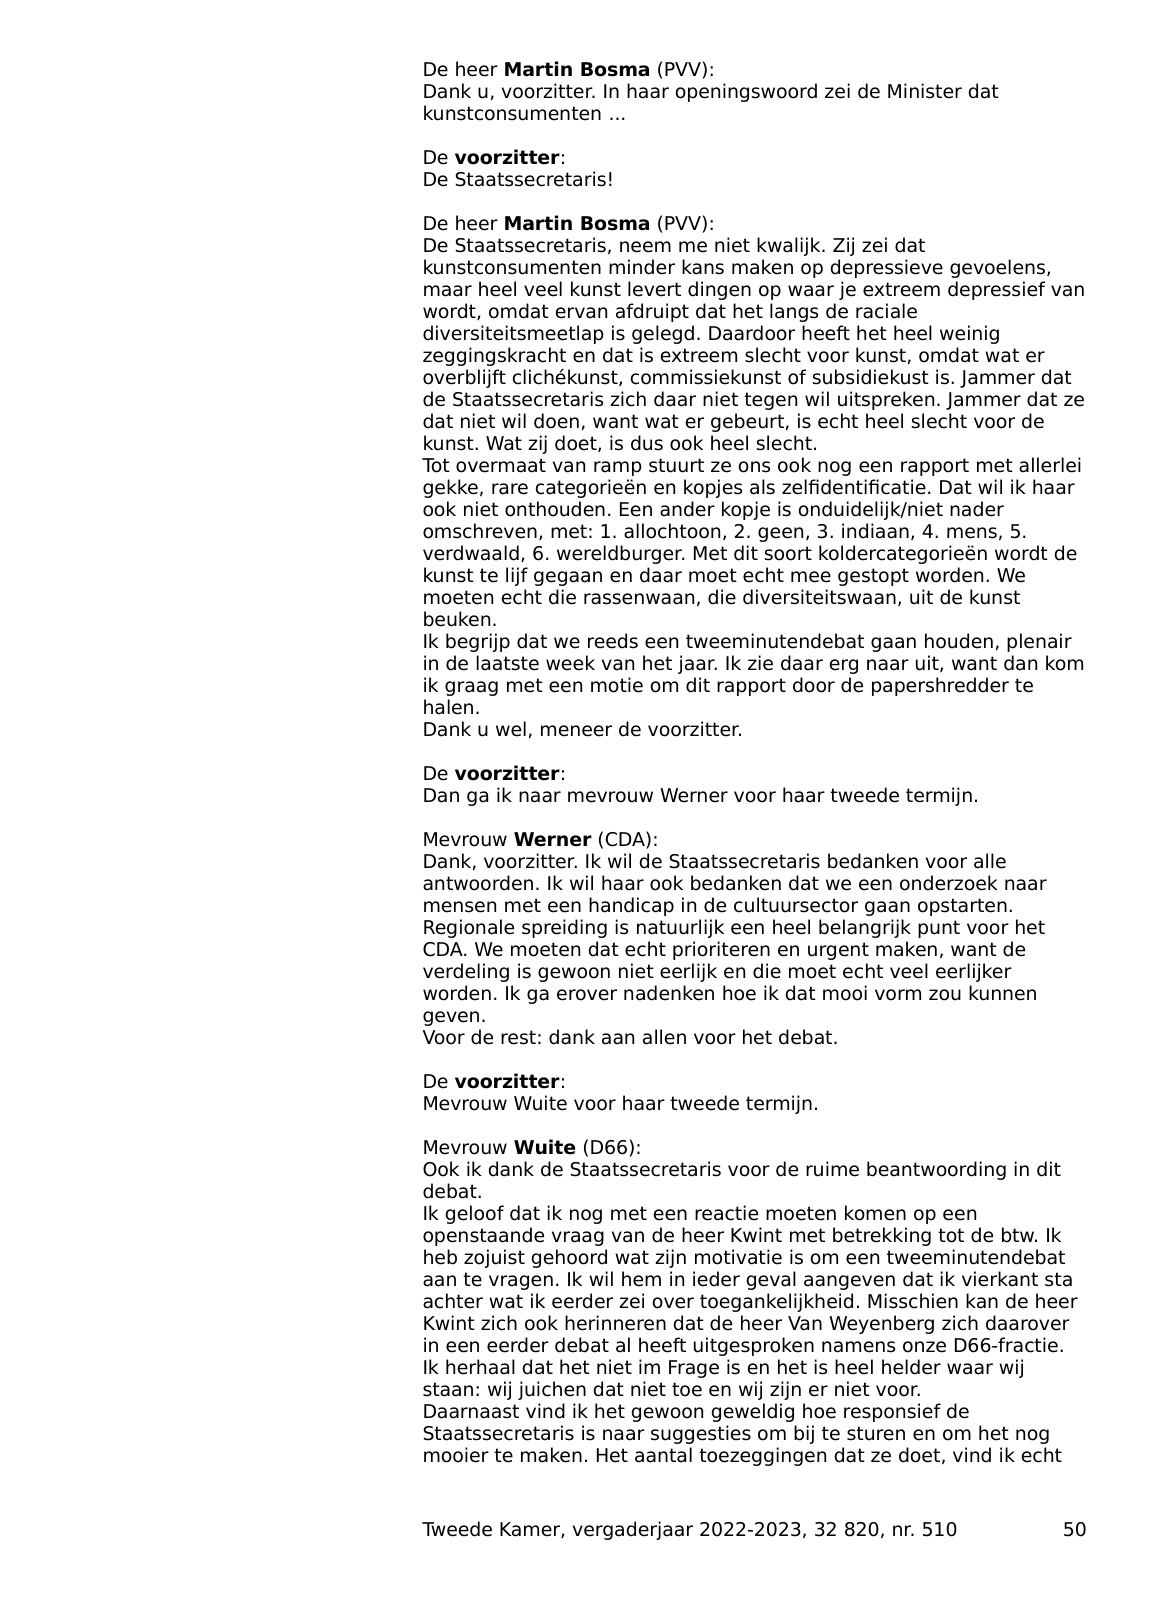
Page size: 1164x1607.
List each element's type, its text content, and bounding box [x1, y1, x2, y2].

text De voorzitter: [422, 1071, 1087, 1093]
text Tot overmaat van ramp stuurt ze ons ook nog een rapport met allerlei gekke, rare categorieën en kopjes als zelfidentificatie. Dat wil ik haar ook niet onthouden. Een ander kopje is onduidelijk/niet nader omschreven, met: 1. allochtoon, 2. geen, 3. indiaan, 4. mens, 5. verdwaald, 6. wereldburger. Met dit soort koldercategorieën wordt de kunst te lijf gegaan en daar moet echt mee gestopt worden. We moeten echt die rassenwaan, die diversiteitswaan, uit de kunst beuken. [422, 455, 1087, 631]
text Ik geloof dat ik nog met een reactie moeten komen op een openstaande vraag van de heer Kwint met betrekking tot de btw. Ik heb zojuist gehoord wat zijn motivatie is om een tweeminutendebat aan te vragen. Ik wil hem in ieder geval aangeven dat ik vierkant sta achter wat ik eerder zei over toegankelijkheid. Misschien kan de heer Kwint zich ook herinneren dat de heer Van Weyenberg zich daarover in een eerder debat al heeft uitgesproken namens onze D66-fractie. Ik herhaal dat het niet im Frage is en het is heel helder waar wij staan: wij juichen dat niet toe en wij zijn er niet voor. [422, 1203, 1087, 1401]
text Mevrouw Wuite voor haar tweede termijn. [422, 1093, 1087, 1115]
text Regionale spreiding is natuurlijk een heel belangrijk punt voor het CDA. We moeten dat echt prioriteren en urgent maken, want de verdeling is gewoon niet eerlijk en die moet echt veel eerlijker worden. Ik ga erover nadenken hoe ik dat mooi vorm zou kunnen geven. [422, 917, 1087, 1027]
text Voor de rest: dank aan allen voor het debat. [422, 1027, 1087, 1049]
text De voorzitter: [422, 763, 1087, 785]
text De Staatssecretaris, neem me niet kwalijk. Zij zei dat kunstconsumenten minder kans maken op depressieve gevoelens, maar heel veel kunst levert dingen op waar je extreem depressief van wordt, omdat ervan afdruipt dat het langs de raciale diversiteitsmeetlap is gelegd. Daardoor heeft het heel weinig zeggingskracht en dat is extreem slecht voor kunst, omdat wat er overblijft clichékunst, commissiekunst of subsidiekust is. Jammer dat de Staatssecretaris zich daar niet tegen wil uitspreken. Jammer dat ze dat niet wil doen, want wat er gebeurt, is echt heel slecht voor de kunst. Wat zij doet, is dus ook heel slecht. [422, 235, 1087, 455]
text Mevrouw Wuite (D66): [422, 1137, 1087, 1159]
text De heer Martin Bosma (PVV): [422, 213, 1087, 235]
text Daarnaast vind ik het gewoon geweldig hoe responsief de Staatssecretaris is naar suggesties om bij te sturen en om het nog mooier te maken. Het aantal toezeggingen dat ze doet, vind ik echt [422, 1401, 1087, 1467]
text Ook ik dank de Staatssecretaris voor de ruime beantwoording in dit debat. [422, 1159, 1087, 1203]
text Ik begrijp dat we reeds een tweeminutendebat gaan houden, plenair in de laatste week van het jaar. Ik zie daar erg naar uit, want dan kom ik graag met een motie om dit rapport door de papershredder te halen. [422, 631, 1087, 719]
text Mevrouw Werner (CDA): [422, 829, 1087, 851]
text Dank u wel, meneer de voorzitter. [422, 719, 1087, 741]
text Dan ga ik naar mevrouw Werner voor haar tweede termijn. [422, 785, 1087, 807]
text De heer Martin Bosma (PVV): [422, 59, 1087, 81]
text De voorzitter: [422, 147, 1087, 169]
text De Staatssecretaris! [422, 169, 1087, 191]
text Dank u, voorzitter. In haar openingswoord zei de Minister dat kunstconsumenten ... [422, 81, 1087, 125]
text Dank, voorzitter. Ik wil de Staatssecretaris bedanken voor alle antwoorden. Ik wil haar ook bedanken dat we een onderzoek naar mensen met een handicap in de cultuursector gaan opstarten. [422, 851, 1087, 917]
